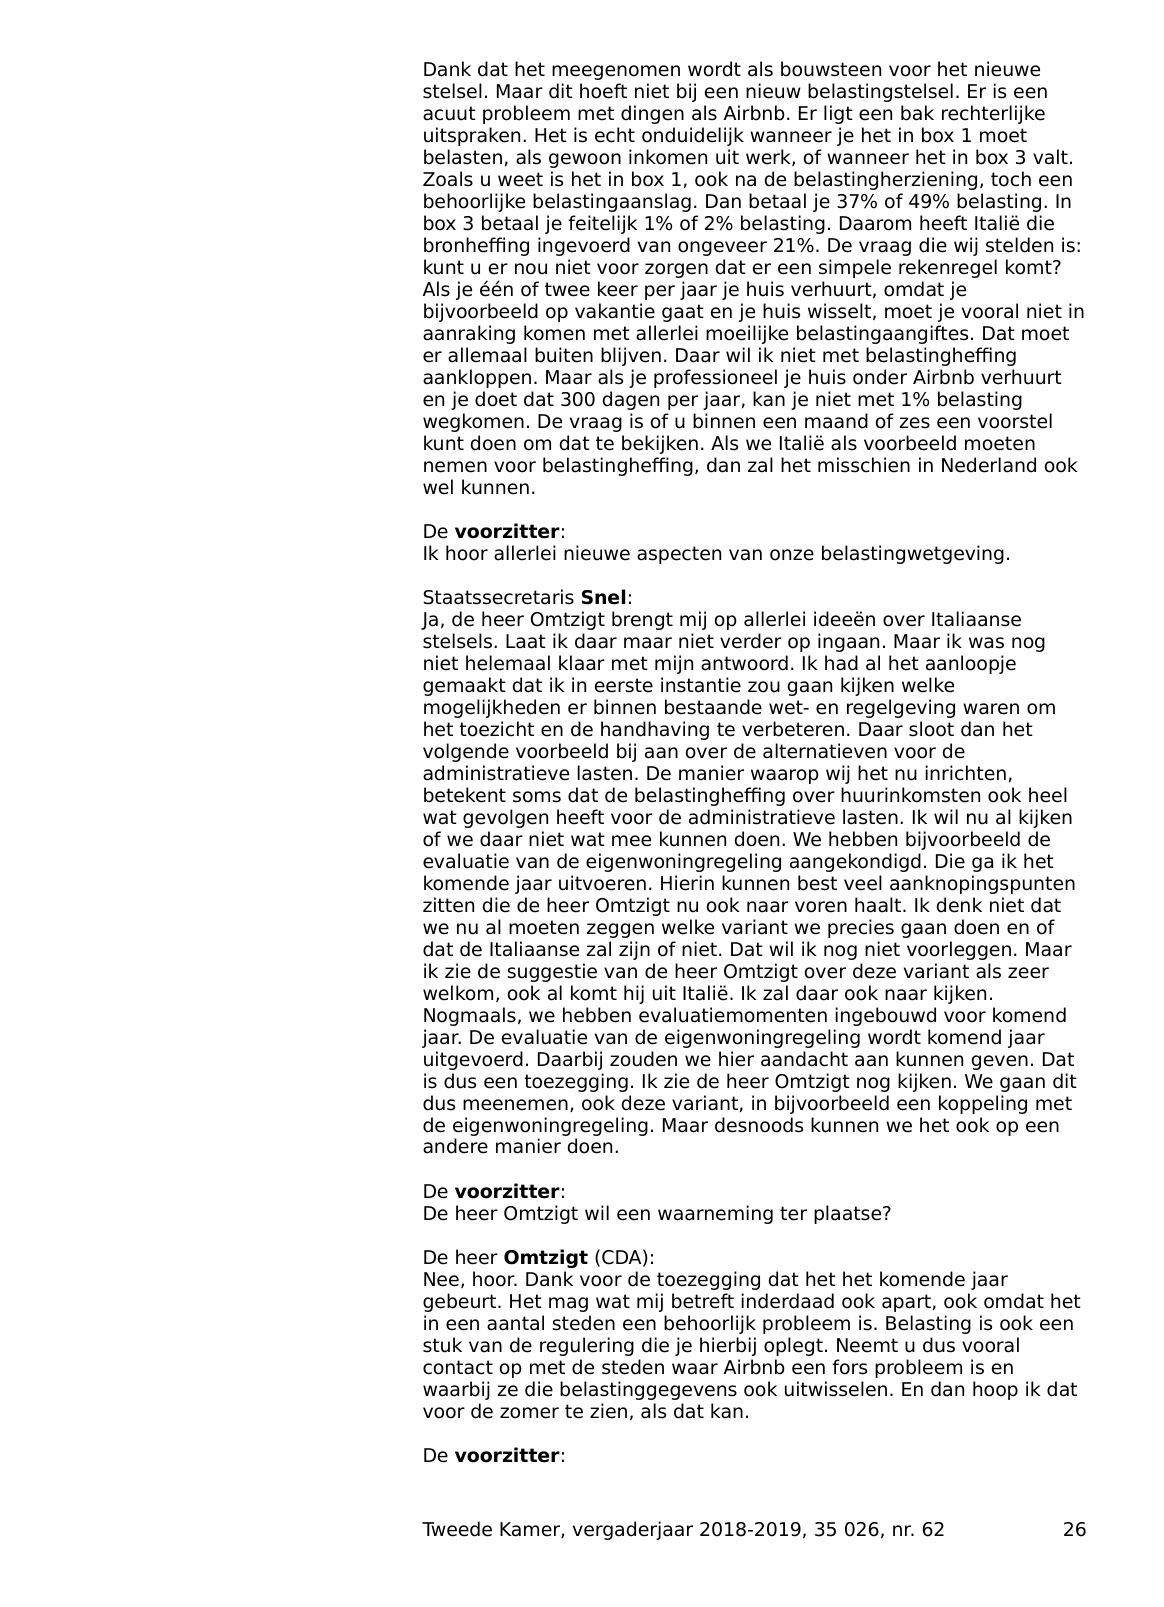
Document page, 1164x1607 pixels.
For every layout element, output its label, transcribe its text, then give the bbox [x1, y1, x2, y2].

text De voorzitter: [422, 521, 1087, 543]
text De voorzitter: [422, 1445, 1087, 1467]
text De voorzitter: [422, 1181, 1087, 1203]
text Ja, de heer Omtzigt brengt mij op allerlei ideeën over Italiaanse stelsels. Laat ik daar maar niet verder op ingaan. Maar ik was nog niet helemaal klaar met mijn antwoord. Ik had al het aanloopje gemaakt dat ik in eerste instantie zou gaan kijken welke mogelijkheden er binnen bestaande wet- en regelgeving waren om het toezicht en de handhaving te verbeteren. Daar sloot dan het volgende voorbeeld bij aan over de alternatieven voor de administratieve lasten. De manier waarop wij het nu inrichten, betekent soms dat de belastingheffing over huurinkomsten ook heel wat gevolgen heeft voor de administratieve lasten. Ik wil nu al kijken of we daar niet wat mee kunnen doen. We hebben bijvoorbeeld de evaluatie van de eigenwoningregeling aangekondigd. Die ga ik het komende jaar uitvoeren. Hierin kunnen best veel aanknopingspunten zitten die de heer Omtzigt nu ook naar voren haalt. Ik denk niet dat we nu al moeten zeggen welke variant we precies gaan doen en of dat de Italiaanse zal zijn of niet. Dat wil ik nog niet voorleggen. Maar ik zie de suggestie van de heer Omtzigt over deze variant als zeer welkom, ook al komt hij uit Italië. Ik zal daar ook naar kijken. Nogmaals, we hebben evaluatiemomenten ingebouwd voor komend jaar. De evaluatie van de eigenwoningregeling wordt komend jaar uitgevoerd. Daarbij zouden we hier aandacht aan kunnen geven. Dat is dus een toezegging. Ik zie de heer Omtzigt nog kijken. We gaan dit dus meenemen, ook deze variant, in bijvoorbeeld een koppeling met de eigenwoningregeling. Maar desnoods kunnen we het ook op een andere manier doen. [422, 609, 1087, 1158]
text De heer Omtzigt (CDA): [422, 1247, 1087, 1269]
text De heer Omtzigt wil een waarneming ter plaatse? [422, 1203, 1087, 1224]
text Ik hoor allerlei nieuwe aspecten van onze belastingwetgeving. [422, 543, 1087, 565]
text Dank dat het meegenomen wordt als bouwsteen voor het nieuwe stelsel. Maar dit hoeft niet bij een nieuw belastingstelsel. Er is een acuut probleem met dingen als Airbnb. Er ligt een bak rechterlijke uitspraken. Het is echt onduidelijk wanneer je het in box 1 moet belasten, als gewoon inkomen uit werk, of wanneer het in box 3 valt. Zoals u weet is het in box 1, ook na de belastingherziening, toch een behoorlijke belastingaanslag. Dan betaal je 37% of 49% belasting. In box 3 betaal je feitelijk 1% of 2% belasting. Daarom heeft Italië die bronheffing ingevoerd van ongeveer 21%. De vraag die wij stelden is: kunt u er nou niet voor zorgen dat er een simpele rekenregel komt? Als je één of twee keer per jaar je huis verhuurt, omdat je bijvoorbeeld op vakantie gaat en je huis wisselt, moet je vooral niet in aanraking komen met allerlei moeilijke belastingaangiftes. Dat moet er allemaal buiten blijven. Daar wil ik niet met belastingheffing aankloppen. Maar als je professioneel je huis onder Airbnb verhuurt en je doet dat 300 dagen per jaar, kan je niet met 1% belasting wegkomen. De vraag is of u binnen een maand of zes een voorstel kunt doen om dat te bekijken. Als we Italië als voorbeeld moeten nemen voor belastingheffing, dan zal het misschien in Nederland ook wel kunnen. [422, 59, 1087, 499]
text Nee, hoor. Dank voor de toezegging dat het het komende jaar gebeurt. Het mag wat mij betreft inderdaad ook apart, ook omdat het in een aantal steden een behoorlijk probleem is. Belasting is ook een stuk van de regulering die je hierbij oplegt. Neemt u dus vooral contact op met de steden waar Airbnb een fors probleem is en waarbij ze die belastinggegevens ook uitwisselen. En dan hoop ik dat voor de zomer te zien, als dat kan. [422, 1269, 1087, 1423]
text Staatssecretaris Snel: [422, 587, 1087, 609]
